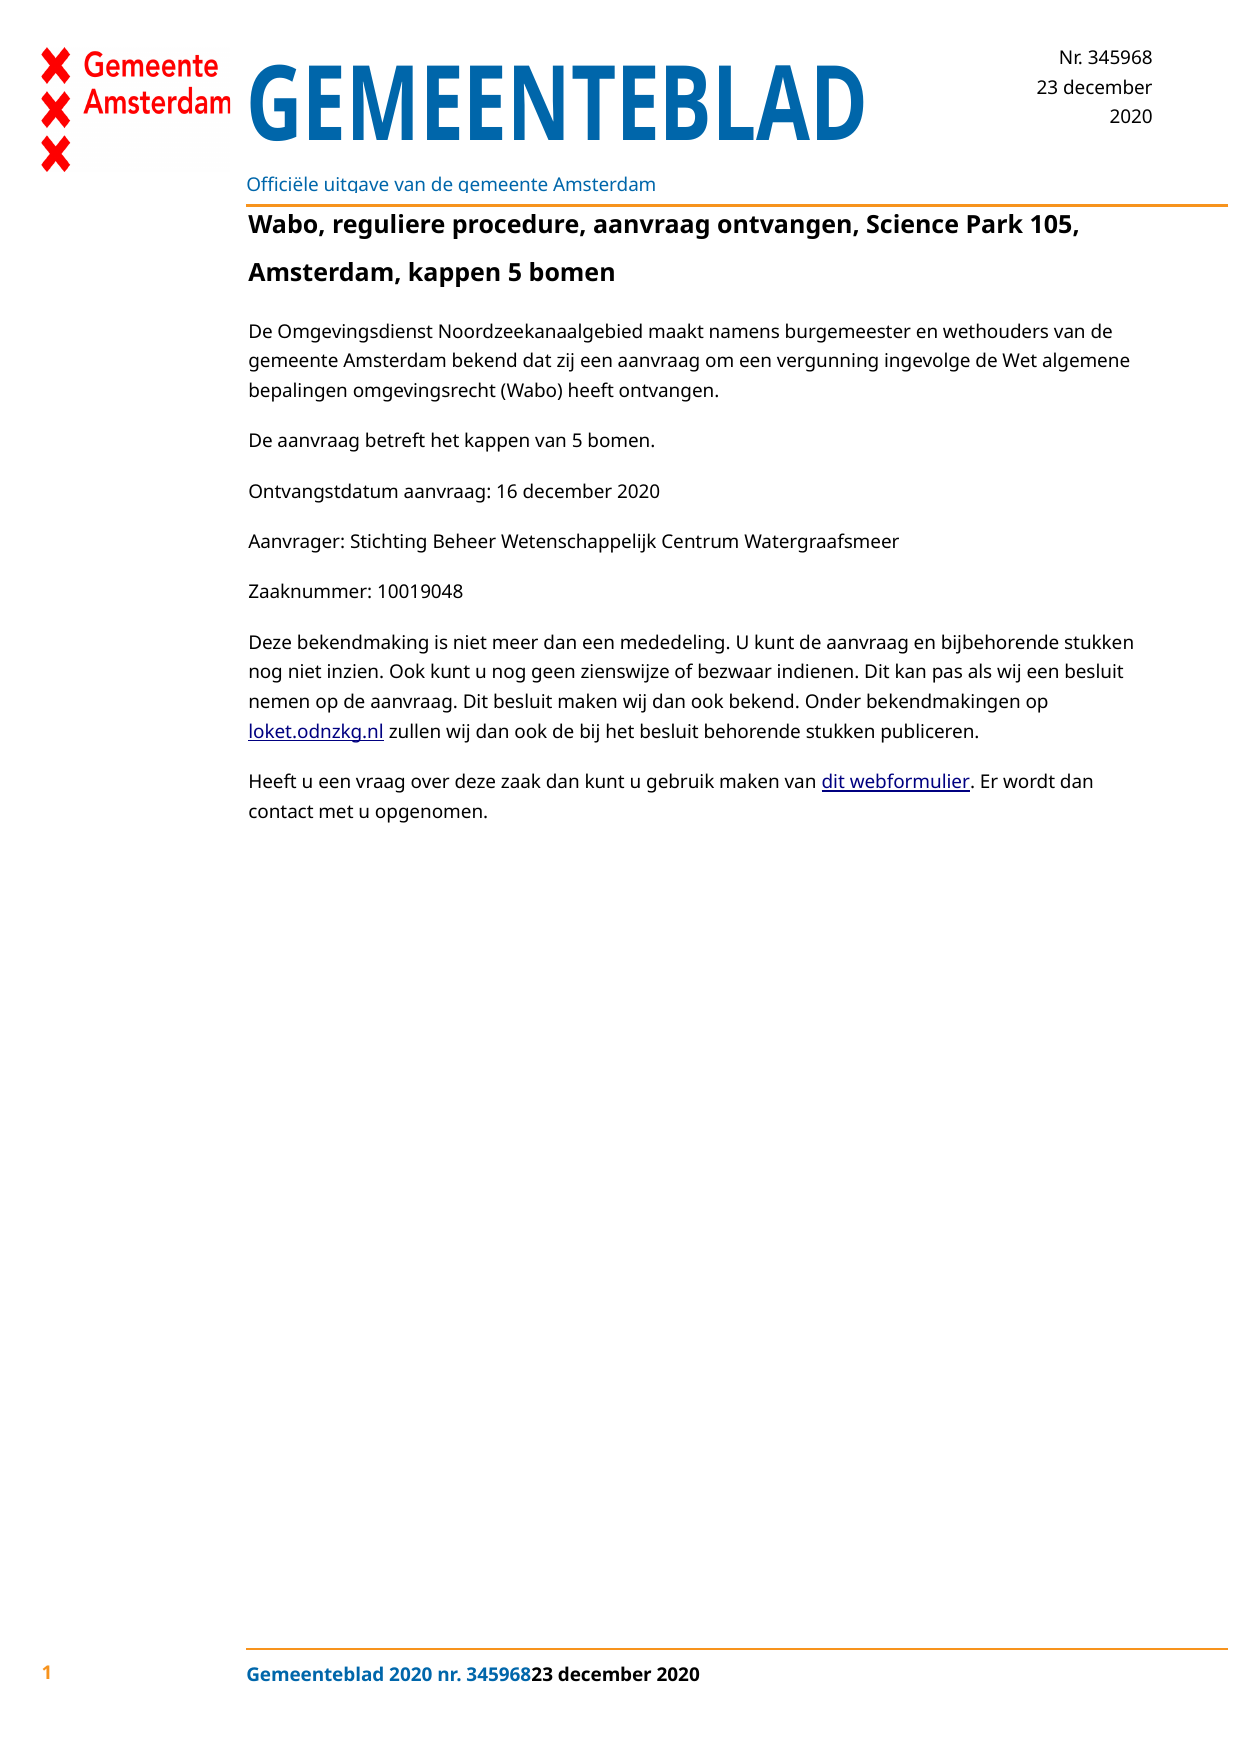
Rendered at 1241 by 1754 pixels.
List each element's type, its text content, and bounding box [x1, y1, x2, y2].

text De Omgevingsdienst Noordzeekanaalgebied maakt namens burgemeester en wethouders van de gemeente Amsterdam bekend dat zij een aanvraag om een vergunning ingevolge de Wet algemene bepalingen omgevingsrecht (Wabo) heeft ontvangen. [248, 318, 1152, 403]
text Wabo, reguliere procedure, aanvraag ontvangen, Science Park 105, Amsterdam, kappen 5 bomen [248, 207, 1152, 288]
text Zaaknummer: 10019048 [248, 579, 1152, 604]
text Heeft u een vraag over deze zaak dan kunt u gebruik maken van dit webformulier. Er wordt dan contact met u opgenomen. [248, 768, 1152, 824]
text Aanvrager: Stichting Beheer Wetenschappelijk Centrum Watergraafsmeer [248, 528, 1152, 554]
text Ontvangstdatum aanvraag: 16 december 2020 [248, 478, 1152, 504]
text De aanvraag betreft het kappen van 5 bomen. [248, 427, 1152, 453]
text Deze bekendmaking is niet meer dan een mededeling. U kunt de aanvraag en bijbehorende stukken nog niet inzien. Ook kunt u nog geen zienswijze of bezwaar indienen. Dit kan pas als wij een besluit nemen op de aanvraag. Dit besluit maken wij dan ook bekend. Onder bekendmakingen op loket.odnzkg.nl zullen wij dan ook de bij het besluit behorende stukken publiceren. [248, 629, 1152, 744]
picture [41, 47, 231, 172]
